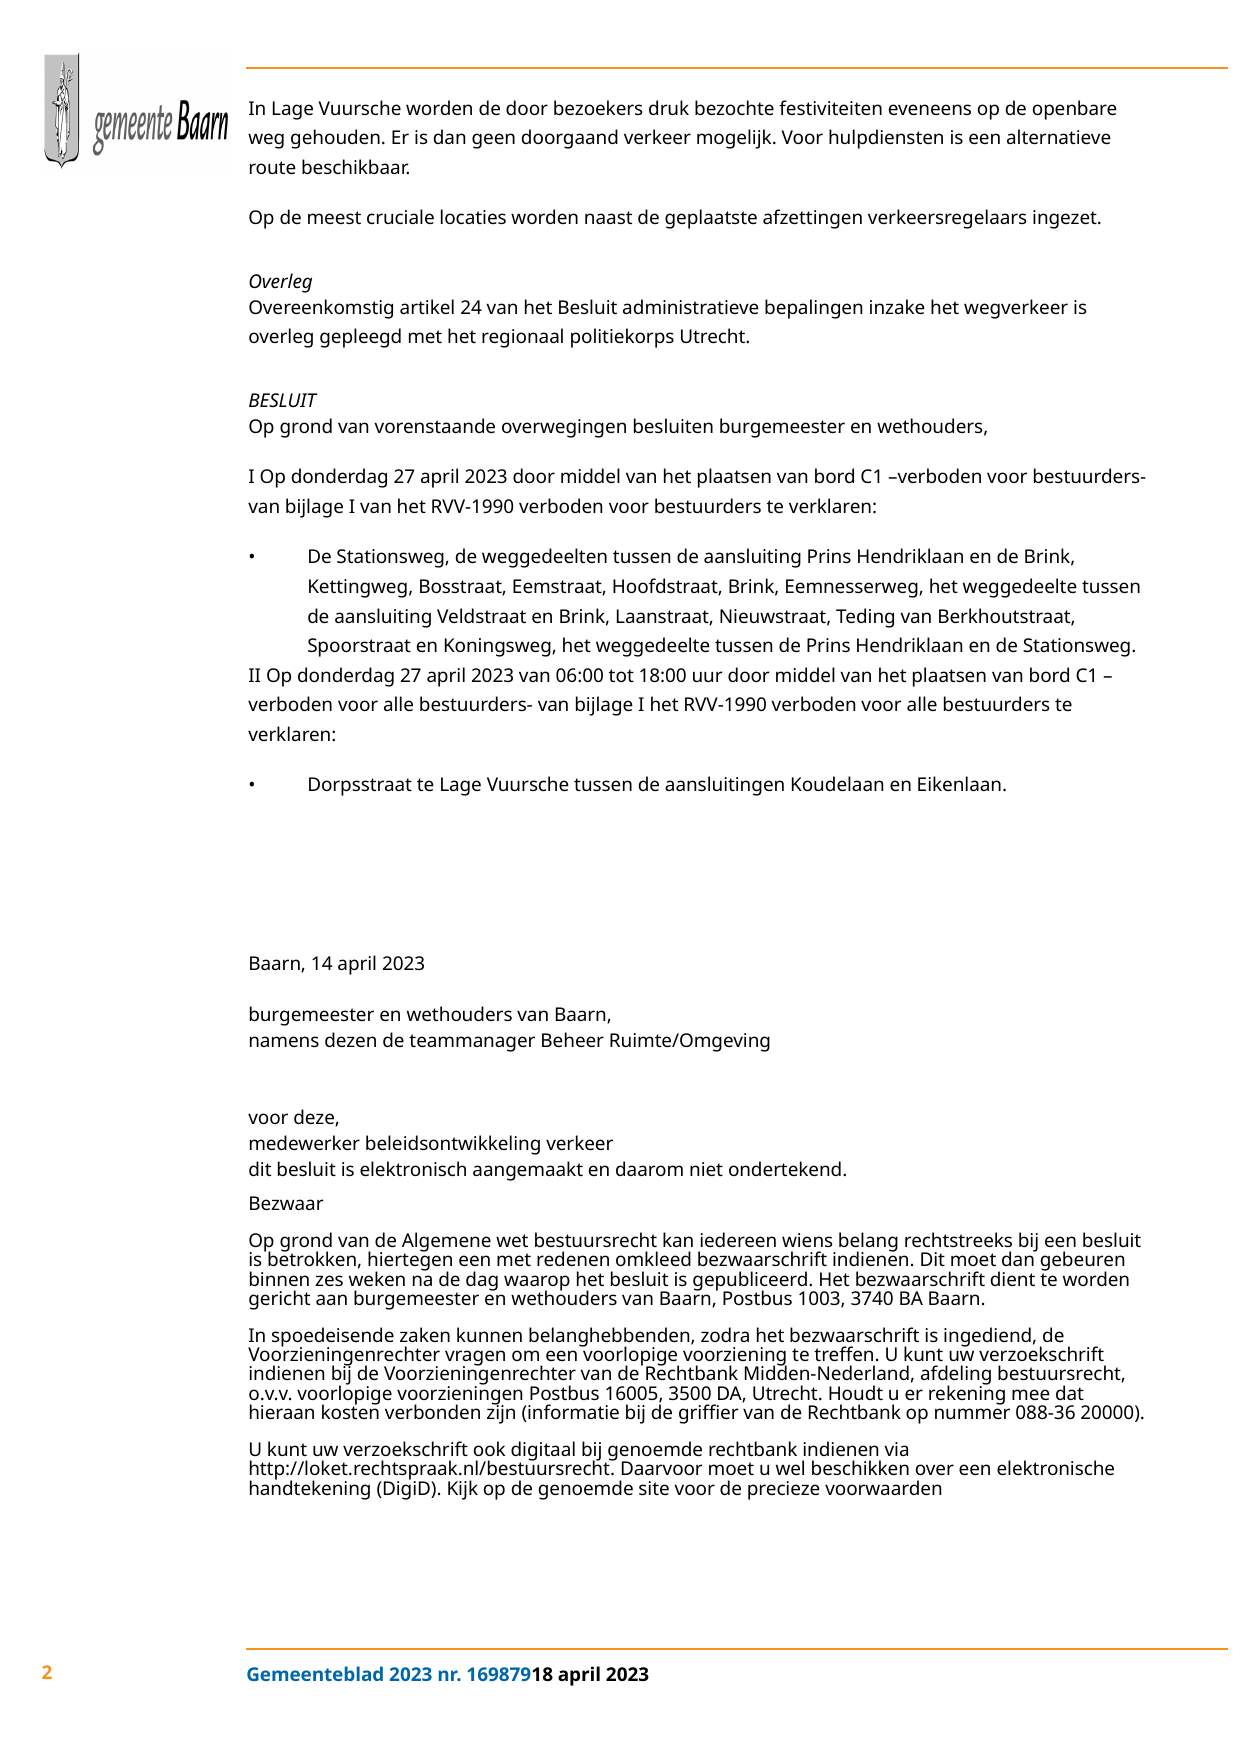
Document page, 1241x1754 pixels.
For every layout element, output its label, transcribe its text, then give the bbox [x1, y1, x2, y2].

picture [41, 47, 231, 172]
text Op grond van de Algemene wet bestuursrecht kan iedereen wiens belang rechtstreeks bij een besluit is betrokken, hiertegen een met redenen omkleed bezwaarschrift indienen. Dit moet dan gebeuren binnen zes weken na de dag waarop het besluit is gepubliceerd. Het bezwaarschrift dient te worden gericht aan burgemeester en wethouders van Baarn, Postbus 1003, 3740 BA Baarn. [248, 1232, 1152, 1309]
text Op grond van vorenstaande overwegingen besluiten burgemeester en wethouders, [248, 413, 1152, 439]
text Overleg [248, 268, 1152, 294]
text dit besluit is elektronisch aangemaakt en daarom niet ondertekend. [248, 1156, 1152, 1181]
text Bezwaar [248, 1195, 1152, 1214]
text burgemeester en wethouders van Baarn, [248, 1001, 1152, 1027]
text medewerker beleidsontwikkeling verkeer [248, 1130, 1152, 1156]
text BESLUIT [248, 388, 1152, 413]
text Op de meest cruciale locaties worden naast de geplaatste afzettingen verkeersregelaars ingezet. [248, 204, 1152, 230]
text Overeenkomstig artikel 24 van het Besluit administratieve bepalingen inzake het wegverkeer is overleg gepleegd met het regionaal politiekorps Utrecht. [248, 294, 1152, 349]
list Dorpsstraat te Lage Vuursche tussen de aansluitingen Koudelaan en Eikenlaan. [248, 772, 1152, 797]
list De Stationsweg, de weggedeelten tussen de aansluiting Prins Hendriklaan en de Brink, Kettingweg, Bosstraat, Eemstraat, Hoofdstraat, Brink, Eemnesserweg, het weggedeelte tussen de aansluiting Veldstraat en Brink, Laanstraat, Nieuwstraat, Teding van Berkhoutstraat, Spoorstraat en Koningsweg, het weggedeelte tussen de Prins Hendriklaan en de Stationsweg. [248, 544, 1152, 658]
text U kunt uw verzoekschrift ook digitaal bij genoemde rechtbank indienen via http://loket.rechtspraak.nl/bestuursrecht. Daarvoor moet u wel beschikken over een elektronische handtekening (DigiD). Kijk op de genoemde site voor de precieze voorwaarden [248, 1441, 1152, 1499]
text Baarn, 14 april 2023 [248, 950, 1152, 976]
text In spoedeisende zaken kunnen belanghebbenden, zodra het bezwaarschrift is ingediend, de Voorzieningenrechter vragen om een voorlopige voorziening te treffen. U kunt uw verzoekschrift indienen bij de Voorzieningenrechter van de Rechtbank Midden-Nederland, afdeling bestuursrecht, o.v.v. voorlopige voorzieningen Postbus 16005, 3500 DA, Utrecht. Houdt u er rekening mee dat hieraan kosten verbonden zijn (informatie bij de griffier van de Rechtbank op nummer 088-36 20000). [248, 1327, 1152, 1423]
text voor deze, [248, 1104, 1152, 1130]
text namens dezen de teammanager Beheer Ruimte/Omgeving [248, 1027, 1152, 1053]
text I Op donderdag 27 april 2023 door middel van het plaatsen van bord C1 –verboden voor bestuurders- van bijlage I van het RVV-1990 verboden voor bestuurders te verklaren: [248, 464, 1152, 519]
text II Op donderdag 27 april 2023 van 06:00 tot 18:00 uur door middel van het plaatsen van bord C1 – verboden voor alle bestuurders- van bijlage I het RVV-1990 verboden voor alle bestuurders te verklaren: [248, 662, 1152, 747]
text In Lage Vuursche worden de door bezoekers druk bezochte festiviteiten eveneens op de openbare weg gehouden. Er is dan geen doorgaand verkeer mogelijk. Voor hulpdiensten is een alternatieve route beschikbaar. [248, 95, 1152, 180]
